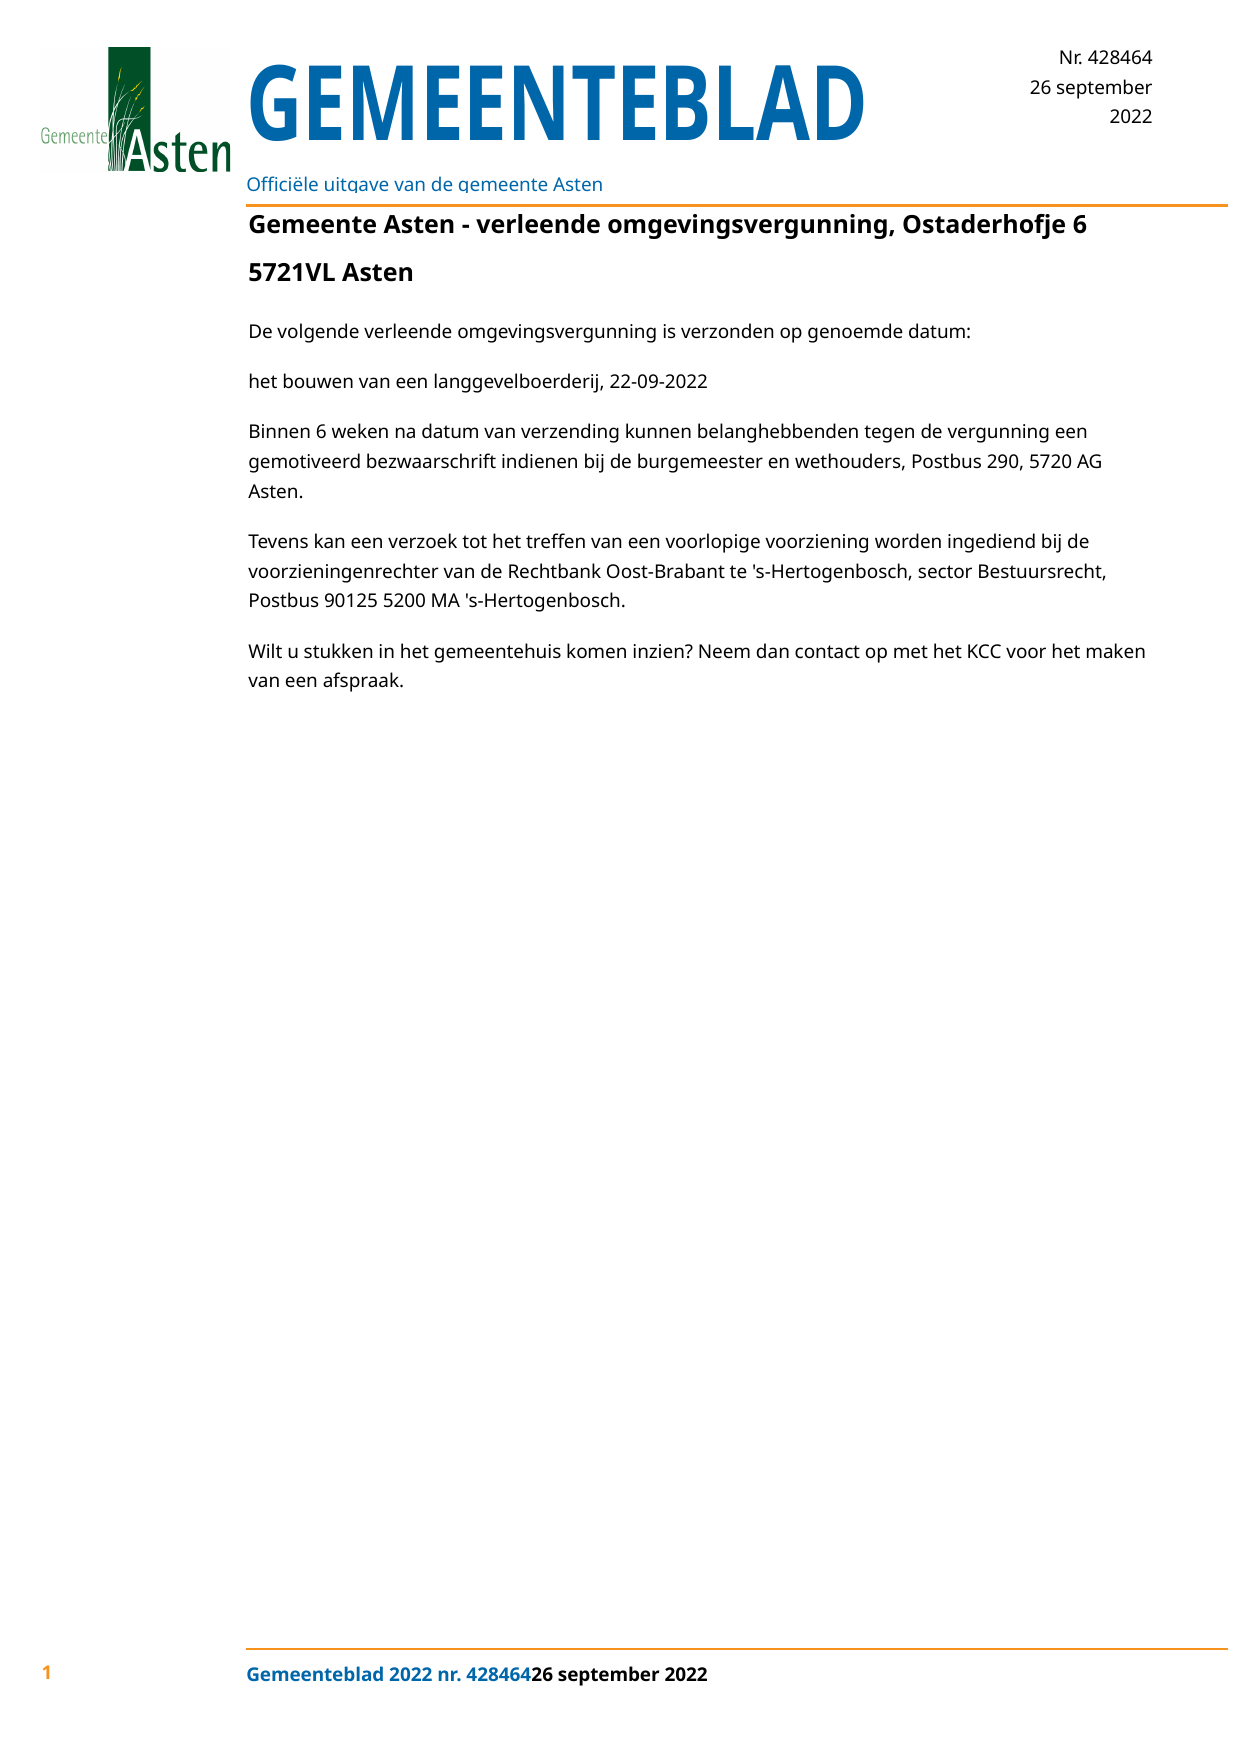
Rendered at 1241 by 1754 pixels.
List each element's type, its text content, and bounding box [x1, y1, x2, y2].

text Gemeente Asten - verleende omgevingsvergunning, Ostaderhofje 6 5721VL Asten [248, 207, 1152, 288]
text Binnen 6 weken na datum van verzending kunnen belanghebbenden tegen de vergunning een gemotiveerd bezwaarschrift indienen bij de burgemeester en wethouders, Postbus 290, 5720 AG Asten. [248, 419, 1152, 504]
text De volgende verleende omgevingsvergunning is verzonden op genoemde datum: [248, 318, 1152, 344]
text het bouwen van een langgevelboerderij, 22-09-2022 [248, 368, 1152, 394]
picture [41, 47, 231, 172]
text Tevens kan een verzoek tot het treffen van een voorlopige voorziening worden ingediend bij de voorzieningenrechter van de Rechtbank Oost-Brabant te 's-Hertogenbosch, sector Bestuursrecht, Postbus 90125 5200 MA 's-Hertogenbosch. [248, 528, 1152, 613]
text Wilt u stukken in het gemeentehuis komen inzien? Neem dan contact op met het KCC voor het maken van een afspraak. [248, 638, 1152, 693]
